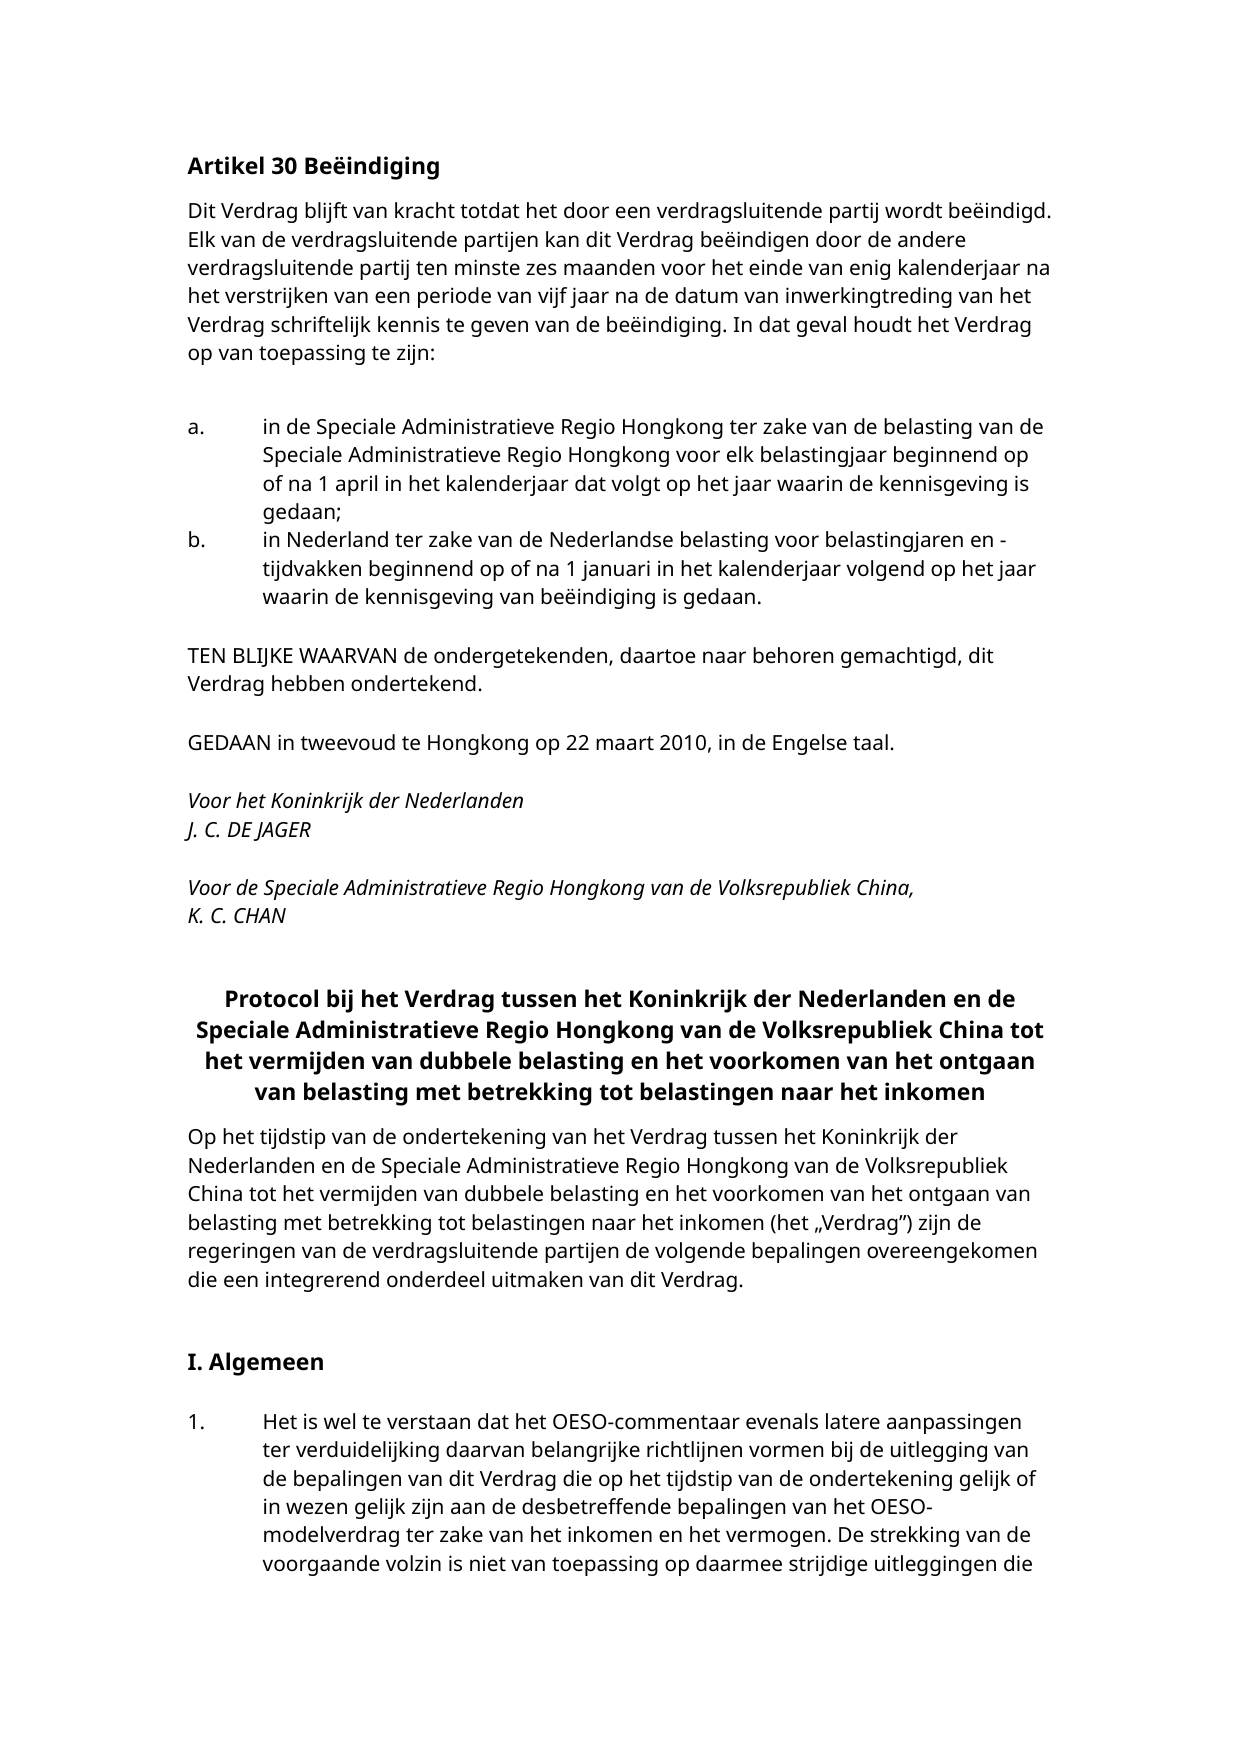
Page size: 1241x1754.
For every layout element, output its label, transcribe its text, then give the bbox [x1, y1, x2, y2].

subtitle Protocol bij het Verdrag tussen het Koninkrijk der Nederlanden en de Speciale Administratieve Regio Hongkong van de Volksrepubliek China tot het vermijden van dubbele belasting en het voorkomen van het ontgaan van belasting met betrekking tot belastingen naar het inkomen [187, 982, 1053, 1107]
text Dit Verdrag blijft van kracht totdat het door een verdragsluitende partij wordt beëindigd. Elk van de verdragsluitende partijen kan dit Verdrag beëindigen door de andere verdragsluitende partij ten minste zes maanden voor het einde van enig kalenderjaar na het verstrijken van een periode van vijf jaar na de datum van inwerkingtreding van het Verdrag schriftelijk kennis te geven van de beëindiging. In dat geval houdt het Verdrag op van toepassing te zijn: [187, 196, 1053, 367]
text J. C. DE JAGER [187, 815, 1053, 843]
subtitle I. Algemeen [187, 1346, 1053, 1377]
text TEN BLIJKE WAARVAN de ondergetekenden, daartoe naar behoren gemachtigd, dit Verdrag hebben ondertekend. [187, 641, 1053, 698]
list in Nederland ter zake van de Nederlandse belasting voor belastingjaren en -tijdvakken beginnend op of na 1 januari in het kalenderjaar volgend op het jaar waarin de kennisgeving van beëindiging is gedaan. [187, 526, 1053, 611]
subtitle Artikel 30 Beëindiging [187, 150, 1053, 181]
text Voor het Koninkrijk der Nederlanden [187, 786, 1053, 815]
list in de Speciale Administratieve Regio Hongkong ter zake van de belasting van de Speciale Administratieve Regio Hongkong voor elk belastingjaar beginnend op of na 1 april in het kalenderjaar dat volgt op het jaar waarin de kennisgeving is gedaan; [187, 412, 1053, 526]
text GEDAAN in tweevoud te Hongkong op 22 maart 2010, in de Engelse taal. [187, 728, 1053, 756]
text K. C. CHAN [187, 902, 1053, 930]
text Voor de Speciale Administratieve Regio Hongkong van de Volksrepubliek China, [187, 873, 1053, 902]
text Op het tijdstip van de ondertekening van het Verdrag tussen het Koninkrijk der Nederlanden en de Speciale Administratieve Regio Hongkong van de Volksrepubliek China tot het vermijden van dubbele belasting en het voorkomen van het ontgaan van belasting met betrekking tot belastingen naar het inkomen (het „Verdrag”) zijn de regeringen van de verdragsluitende partijen de volgende bepalingen overeengekomen die een integrerend onderdeel uitmaken van dit Verdrag. [187, 1122, 1053, 1293]
list Het is wel te verstaan dat het OESO-commentaar evenals latere aanpassingen ter verduidelijking daarvan belangrijke richtlijnen vormen bij de uitlegging van de bepalingen van dit Verdrag die op het tijdstip van de ondertekening gelijk of in wezen gelijk zijn aan de desbetreffende bepalingen van het OESO-modelverdrag ter zake van het inkomen en het vermogen. De strekking van de voorgaande volzin is niet van toepassing op daarmee strijdige uitleggingen die [187, 1407, 1053, 1577]
